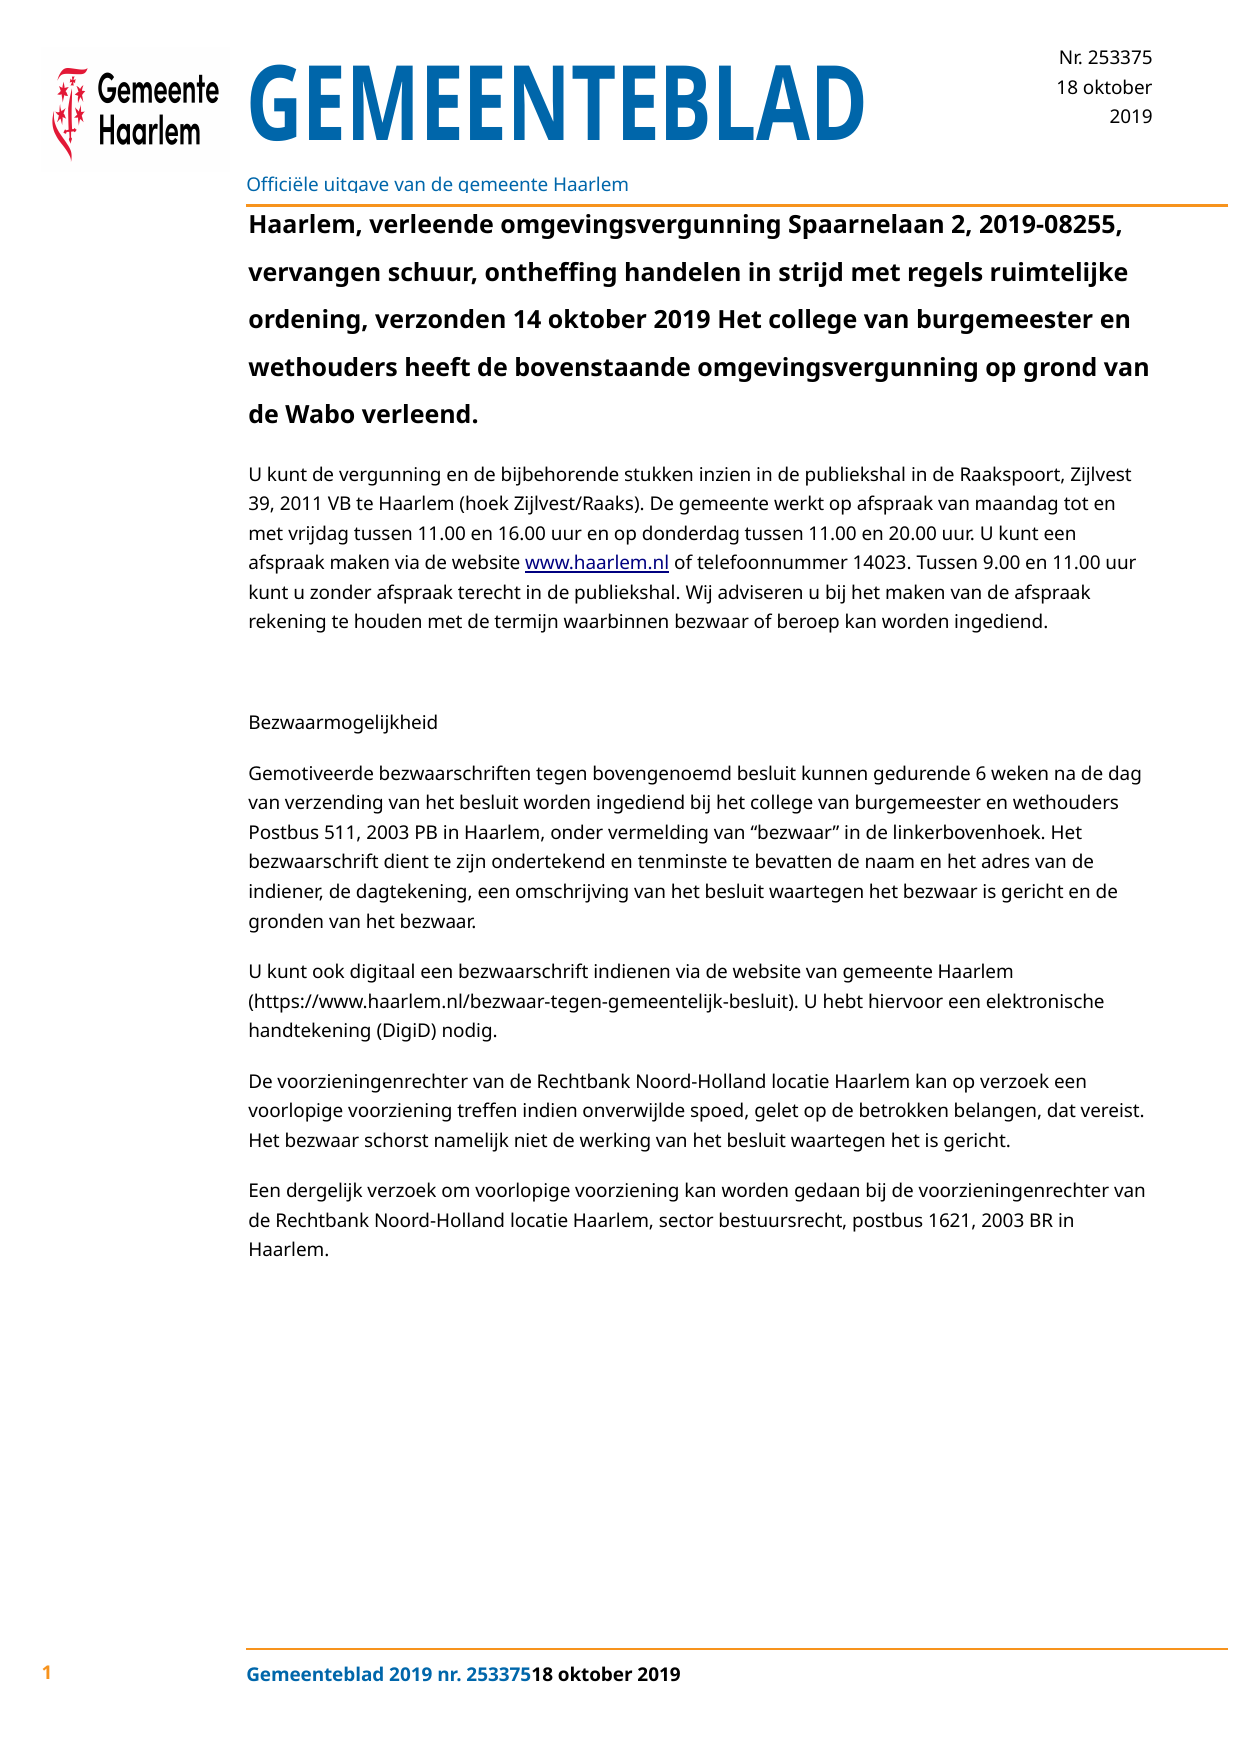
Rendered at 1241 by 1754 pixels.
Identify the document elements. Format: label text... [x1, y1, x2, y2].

text Gemotiveerde bezwaarschriften tegen bovengenoemd besluit kunnen gedurende 6 weken na de dag van verzending van het besluit worden ingediend bij het college van burgemeester en wethouders Postbus 511, 2003 PB in Haarlem, onder vermelding van “bezwaar” in de linkerbovenhoek. Het bezwaarschrift dient te zijn ondertekend en tenminste te bevatten de naam en het adres van de indiener, de dagtekening, een omschrijving van het besluit waartegen het bezwaar is gericht en de gronden van het bezwaar. [248, 760, 1152, 933]
picture [41, 47, 231, 172]
text Een dergelijk verzoek om voorlopige voorziening kan worden gedaan bij de voorzieningenrechter van de Rechtbank Noord-Holland locatie Haarlem, sector bestuursrecht, postbus 1621, 2003 BR in Haarlem. [248, 1177, 1152, 1262]
text De voorzieningenrechter van de Rechtbank Noord-Holland locatie Haarlem kan op verzoek een voorlopige voorziening treffen indien onverwijlde spoed, gelet op de betrokken belangen, dat vereist. Het bezwaar schorst namelijk niet de werking van het besluit waartegen het is gericht. [248, 1068, 1152, 1153]
text Bezwaarmogelijkheid [248, 709, 1152, 735]
text U kunt ook digitaal een bezwaarschrift indienen via de website van gemeente Haarlem (https://www.haarlem.nl/bezwaar-tegen-gemeentelijk-besluit). U hebt hiervoor een elektronische handtekening (DigiD) nodig. [248, 958, 1152, 1043]
text Haarlem, verleende omgevingsvergunning Spaarnelaan 2, 2019-08255, vervangen schuur, ontheffing handelen in strijd met regels ruimtelijke ordening, verzonden 14 oktober 2019 Het college van burgemeester en wethouders heeft de bovenstaande omgevingsvergunning op grond van de Wabo verleend. [248, 207, 1152, 431]
text U kunt de vergunning en de bijbehorende stukken inzien in de publiekshal in de Raakspoort, Zijlvest 39, 2011 VB te Haarlem (hoek Zijlvest/Raaks). De gemeente werkt op afspraak van maandag tot en met vrijdag tussen 11.00 en 16.00 uur en op donderdag tussen 11.00 en 20.00 uur. U kunt een afspraak maken via de website www.haarlem.nl of telefoonnummer 14023. Tussen 9.00 en 11.00 uur kunt u zonder afspraak terecht in de publiekshal. Wij adviseren u bij het maken van de afspraak rekening te houden met de termijn waarbinnen bezwaar of beroep kan worden ingediend. [248, 461, 1152, 634]
